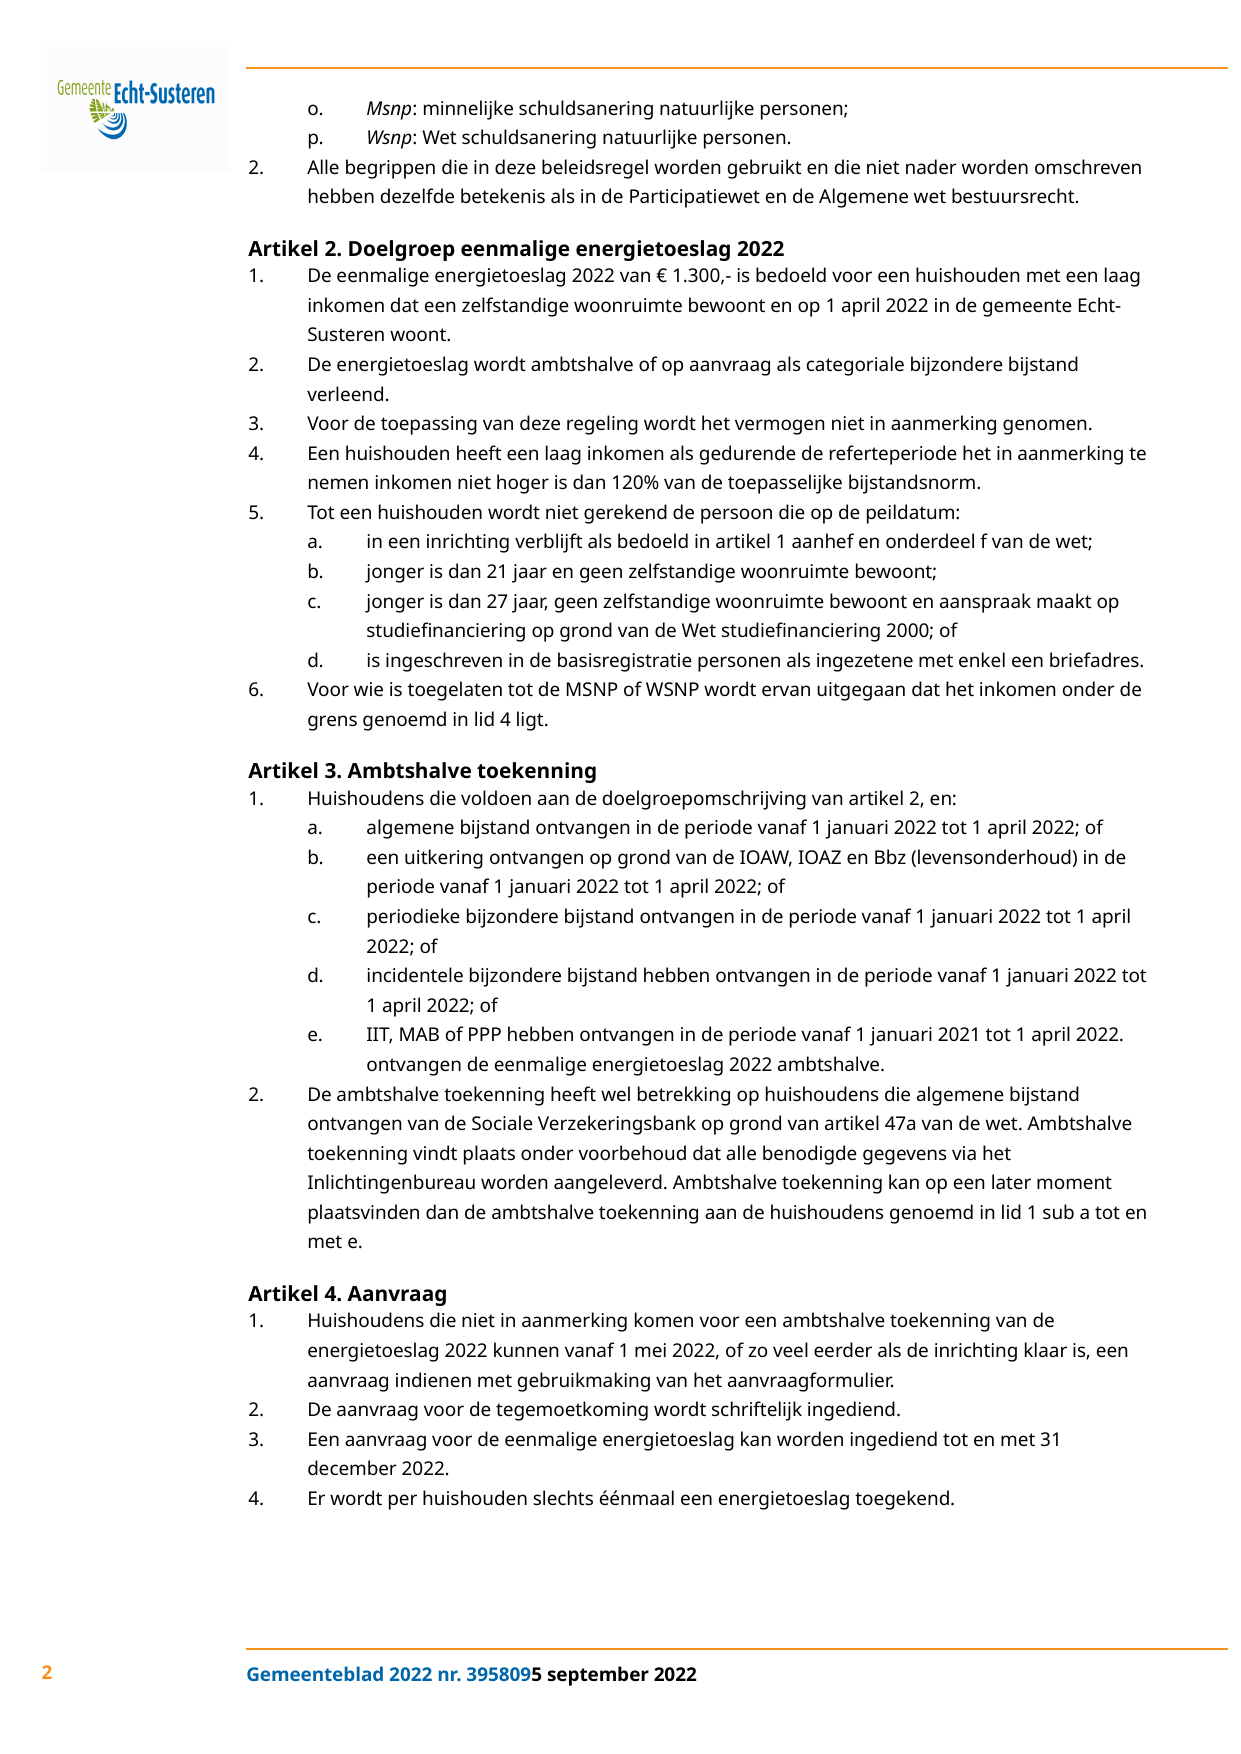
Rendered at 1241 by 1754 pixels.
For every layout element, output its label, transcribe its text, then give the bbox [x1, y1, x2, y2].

list De energietoeslag wordt ambtshalve of op aanvraag als categoriale bijzondere bijstand verleend. [248, 351, 1152, 406]
text Artikel 4. Aanvraag [248, 1279, 1152, 1308]
list De aanvraag voor de tegemoetkoming wordt schriftelijk ingediend. [248, 1396, 1152, 1422]
text Artikel 3. Ambtshalve toekenning [248, 757, 1152, 785]
list jonger is dan 21 jaar en geen zelfstandige woonruimte bewoont; [307, 558, 1152, 584]
list ontvangen de eenmalige energietoeslag 2022 ambtshalve. [307, 1051, 1152, 1077]
list jonger is dan 27 jaar, geen zelfstandige woonruimte bewoont en aanspraak maakt op studiefinanciering op grond van de Wet studiefinanciering 2000; of [307, 588, 1152, 643]
list een uitkering ontvangen op grond van de IOAW, IOAZ en Bbz (levensonderhoud) in de periode vanaf 1 januari 2022 tot 1 april 2022; of [307, 844, 1152, 899]
list periodieke bijzondere bijstand ontvangen in de periode vanaf 1 januari 2022 tot 1 april 2022; of [307, 903, 1152, 959]
list is ingeschreven in de basisregistratie personen als ingezetene met enkel een briefadres. [307, 647, 1152, 673]
list Er wordt per huishouden slechts éénmaal een energietoeslag toegekend. [248, 1485, 1152, 1511]
list Huishoudens die voldoen aan de doelgroepomschrijving van artikel 2, en: [248, 785, 1152, 811]
list algemene bijstand ontvangen in de periode vanaf 1 januari 2022 tot 1 april 2022; of [307, 814, 1152, 840]
text Artikel 2. Doelgroep eenmalige energietoeslag 2022 [248, 234, 1152, 262]
list Tot een huishouden wordt niet gerekend de persoon die op de peildatum: [248, 499, 1152, 525]
picture [41, 47, 231, 172]
list Voor de toepassing van deze regeling wordt het vermogen niet in aanmerking genomen. [248, 410, 1152, 436]
list incidentele bijzondere bijstand hebben ontvangen in de periode vanaf 1 januari 2022 tot 1 april 2022; of [307, 962, 1152, 1018]
list in een inrichting verblijft als bedoeld in artikel 1 aanhef en onderdeel f van de wet; [307, 529, 1152, 554]
list Wsnp: Wet schuldsanering natuurlijke personen. [307, 124, 1152, 150]
list De ambtshalve toekenning heeft wel betrekking op huishoudens die algemene bijstand ontvangen van de Sociale Verzekeringsbank op grond van artikel 47a van de wet. Ambtshalve toekenning vindt plaats onder voorbehoud dat alle benodigde gegevens via het Inlichtingenbureau worden aangeleverd. Ambtshalve toekenning kan op een later moment plaatsvinden dan de ambtshalve toekenning aan de huishoudens genoemd in lid 1 sub a tot en met e. [248, 1081, 1152, 1254]
list Alle begrippen die in deze beleidsregel worden gebruikt en die niet nader worden omschreven hebben dezelfde betekenis als in de Participatiewet en de Algemene wet bestuursrecht. [248, 154, 1152, 209]
list Een huishouden heeft een laag inkomen als gedurende de referteperiode het in aanmerking te nemen inkomen niet hoger is dan 120% van de toepasselijke bijstandsnorm. [248, 440, 1152, 495]
list De eenmalige energietoeslag 2022 van € 1.300,- is bedoeld voor een huishouden met een laag inkomen dat een zelfstandige woonruimte bewoont en op 1 april 2022 in de gemeente Echt-Susteren woont. [248, 262, 1152, 347]
list Voor wie is toegelaten tot de MSNP of WSNP wordt ervan uitgegaan dat het inkomen onder de grens genoemd in lid 4 ligt. [248, 677, 1152, 732]
list IIT, MAB of PPP hebben ontvangen in de periode vanaf 1 januari 2021 tot 1 april 2022. [307, 1022, 1152, 1047]
list Msnp: minnelijke schuldsanering natuurlijke personen; [307, 95, 1152, 121]
list Een aanvraag voor de eenmalige energietoeslag kan worden ingediend tot en met 31 december 2022. [248, 1426, 1152, 1481]
list Huishoudens die niet in aanmerking komen voor een ambtshalve toekenning van de energietoeslag 2022 kunnen vanaf 1 mei 2022, of zo veel eerder als de inrichting klaar is, een aanvraag indienen met gebruikmaking van het aanvraagformulier. [248, 1308, 1152, 1392]
